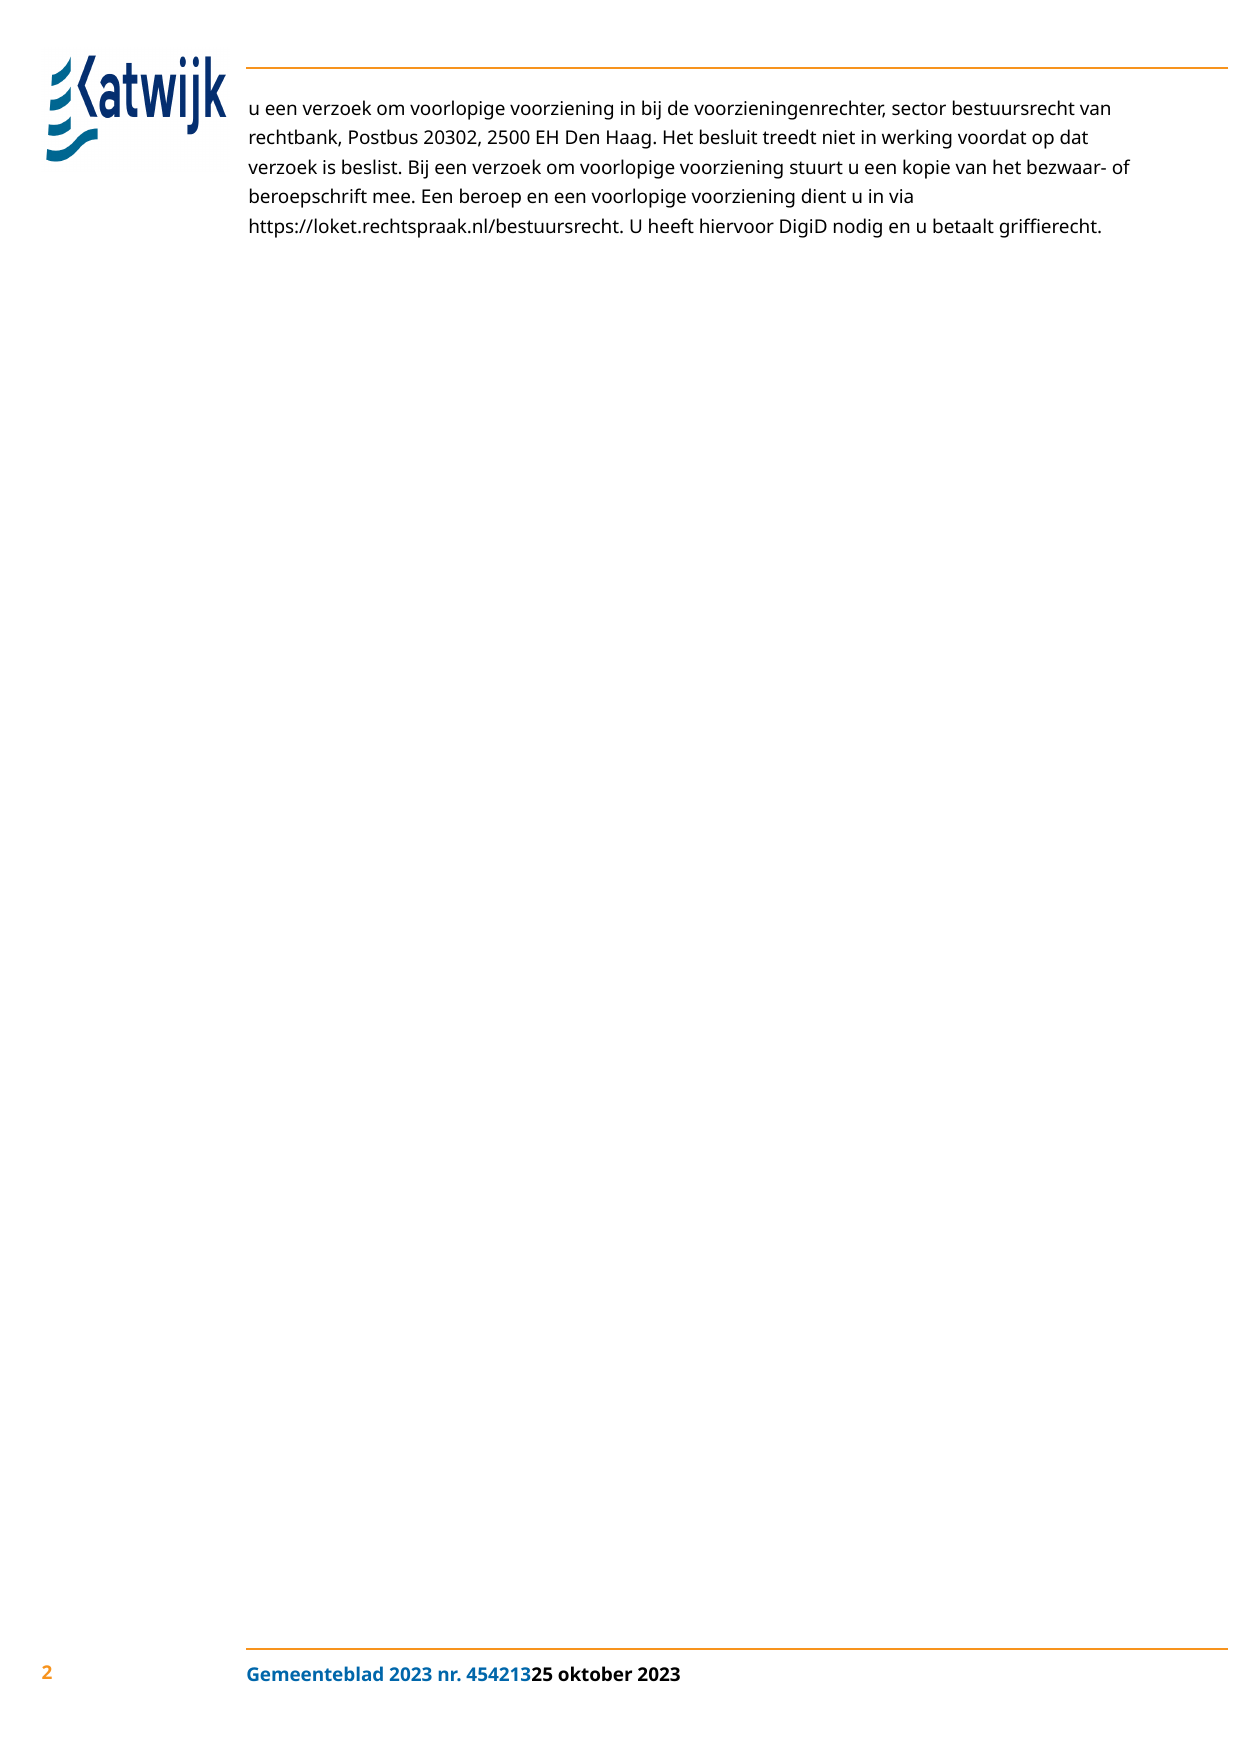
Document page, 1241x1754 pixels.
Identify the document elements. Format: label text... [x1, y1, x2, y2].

picture [41, 47, 231, 172]
text u een verzoek om voorlopige voorziening in bij de voorzieningenrechter, sector bestuursrecht van rechtbank, Postbus 20302, 2500 EH Den Haag. Het besluit treedt niet in werking voordat op dat verzoek is beslist. Bij een verzoek om voorlopige voorziening stuurt u een kopie van het bezwaar- of beroepschrift mee. Een beroep en een voorlopige voorziening dient u in via https://loket.rechtspraak.nl/bestuursrecht. U heeft hiervoor DigiD nodig en u betaalt griffierecht. [248, 95, 1152, 239]
